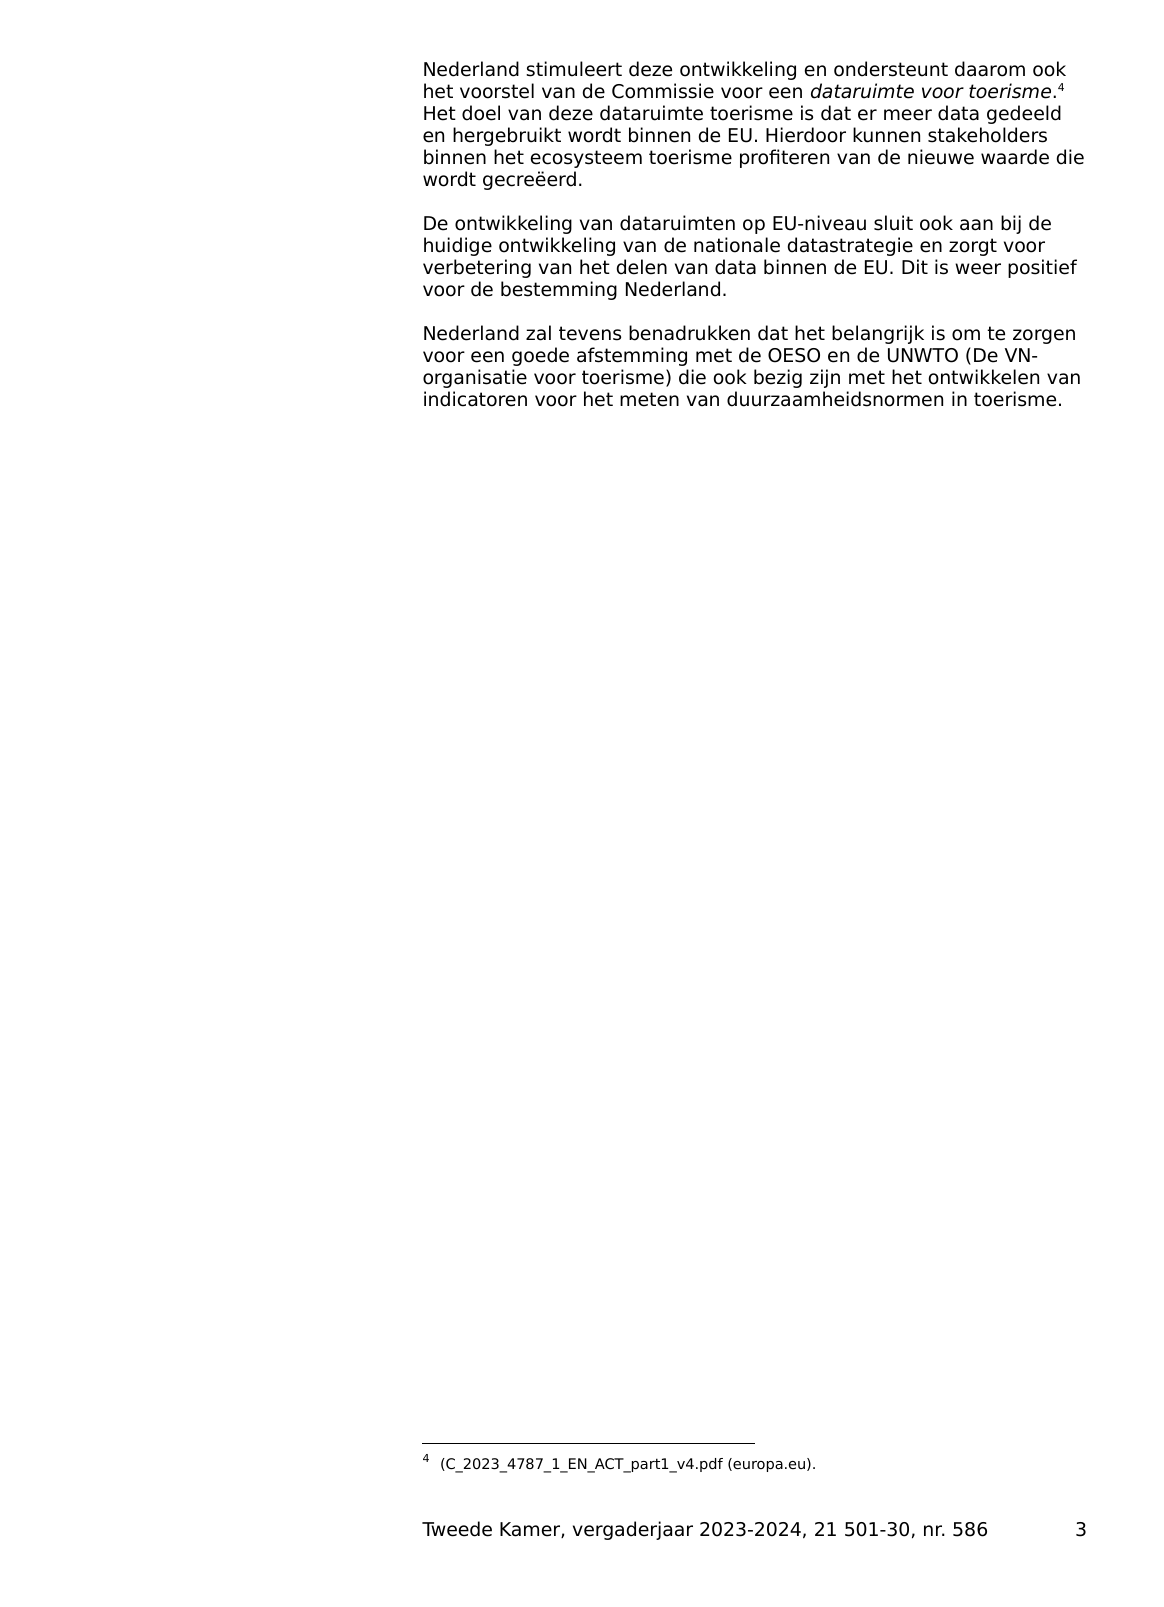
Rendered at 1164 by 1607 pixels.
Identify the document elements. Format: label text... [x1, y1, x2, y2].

text Nederland zal tevens benadrukken dat het belangrijk is om te zorgen voor een goede afstemming met de OESO en de UNWTO (De VN-organisatie voor toerisme) die ook bezig zijn met het ontwikkelen van indicatoren voor het meten van duurzaamheidsnormen in toerisme. [422, 323, 1087, 411]
text De ontwikkeling van dataruimten op EU-niveau sluit ook aan bij de huidige ontwikkeling van de nationale datastrategie en zorgt voor verbetering van het delen van data binnen de EU. Dit is weer positief voor de bestemming Nederland. [422, 213, 1087, 301]
text (C_2023_4787_1_EN_ACT_part1_v4.pdf (europa.eu). [422, 1452, 1087, 1474]
text Nederland stimuleert deze ontwikkeling en ondersteunt daarom ook het voorstel van de Commissie voor een dataruimte voor toerisme. Het doel van deze dataruimte toerisme is dat er meer data gedeeld en hergebruikt wordt binnen de EU. Hierdoor kunnen stakeholders binnen het ecosysteem toerisme profiteren van de nieuwe waarde die wordt gecreëerd. [422, 59, 1087, 191]
